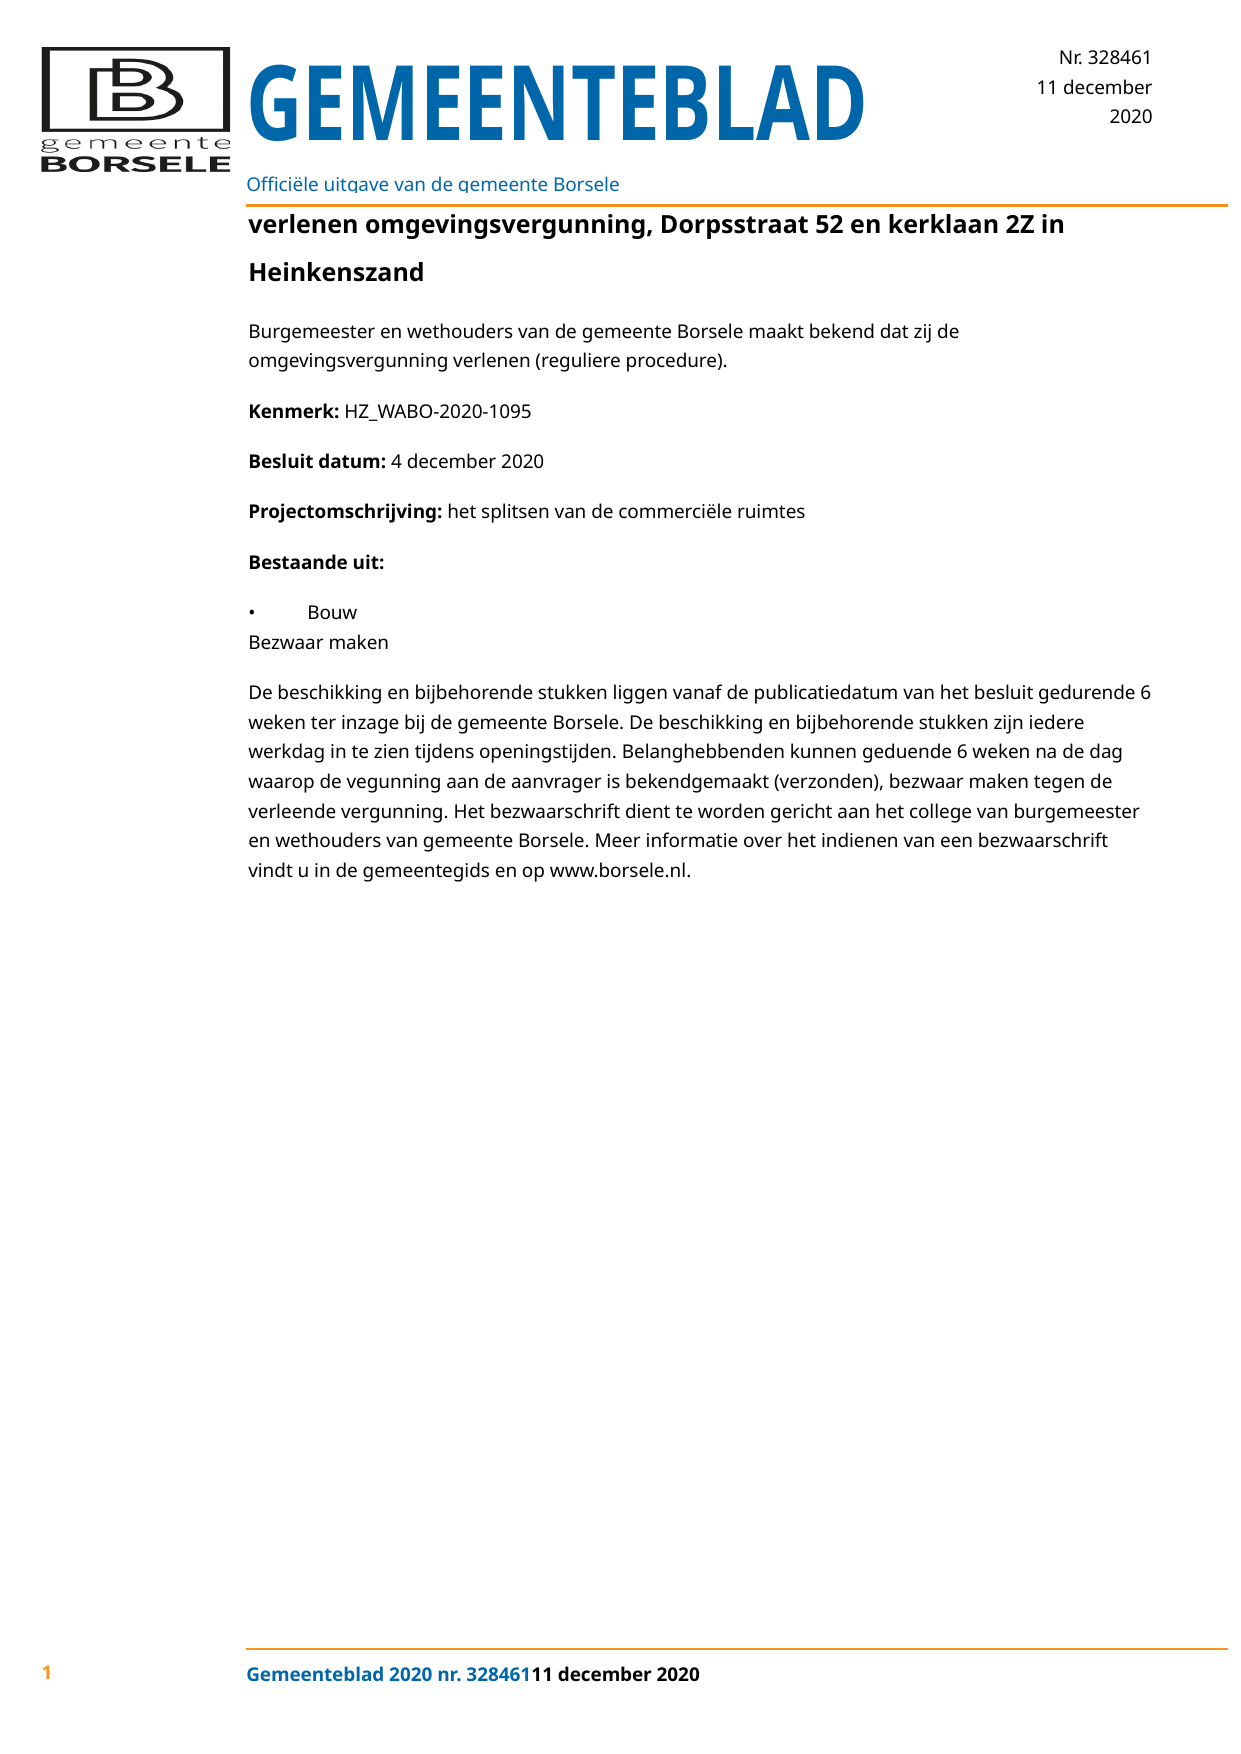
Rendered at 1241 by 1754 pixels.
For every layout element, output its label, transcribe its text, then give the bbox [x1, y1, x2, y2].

text verlenen omgevingsvergunning, Dorpsstraat 52 en kerklaan 2Z in Heinkenszand [248, 207, 1152, 288]
list Bouw [248, 599, 1152, 625]
text Besluit datum: 4 december 2020 [248, 448, 1152, 474]
text Burgemeester en wethouders van de gemeente Borsele maakt bekend dat zij de omgevingsvergunning verlenen (reguliere procedure). [248, 318, 1152, 373]
text Bestaande uit: [248, 549, 1152, 575]
text Projectomschrijving: het splitsen van de commerciële ruimtes [248, 499, 1152, 524]
text Bezwaar maken [248, 629, 1152, 655]
picture [41, 47, 231, 172]
text De beschikking en bijbehorende stukken liggen vanaf de publicatiedatum van het besluit gedurende 6 weken ter inzage bij de gemeente Borsele. De beschikking en bijbehorende stukken zijn iedere werkdag in te zien tijdens openingstijden. Belanghebbenden kunnen geduende 6 weken na de dag waarop de vegunning aan de aanvrager is bekendgemaakt (verzonden), bezwaar maken tegen de verleende vergunning. Het bezwaarschrift dient te worden gericht aan het college van burgemeester en wethouders van gemeente Borsele. Meer informatie over het indienen van een bezwaarschrift vindt u in de gemeentegids en op www.borsele.nl. [248, 679, 1152, 883]
text Kenmerk: HZ_WABO-2020-1095 [248, 398, 1152, 424]
